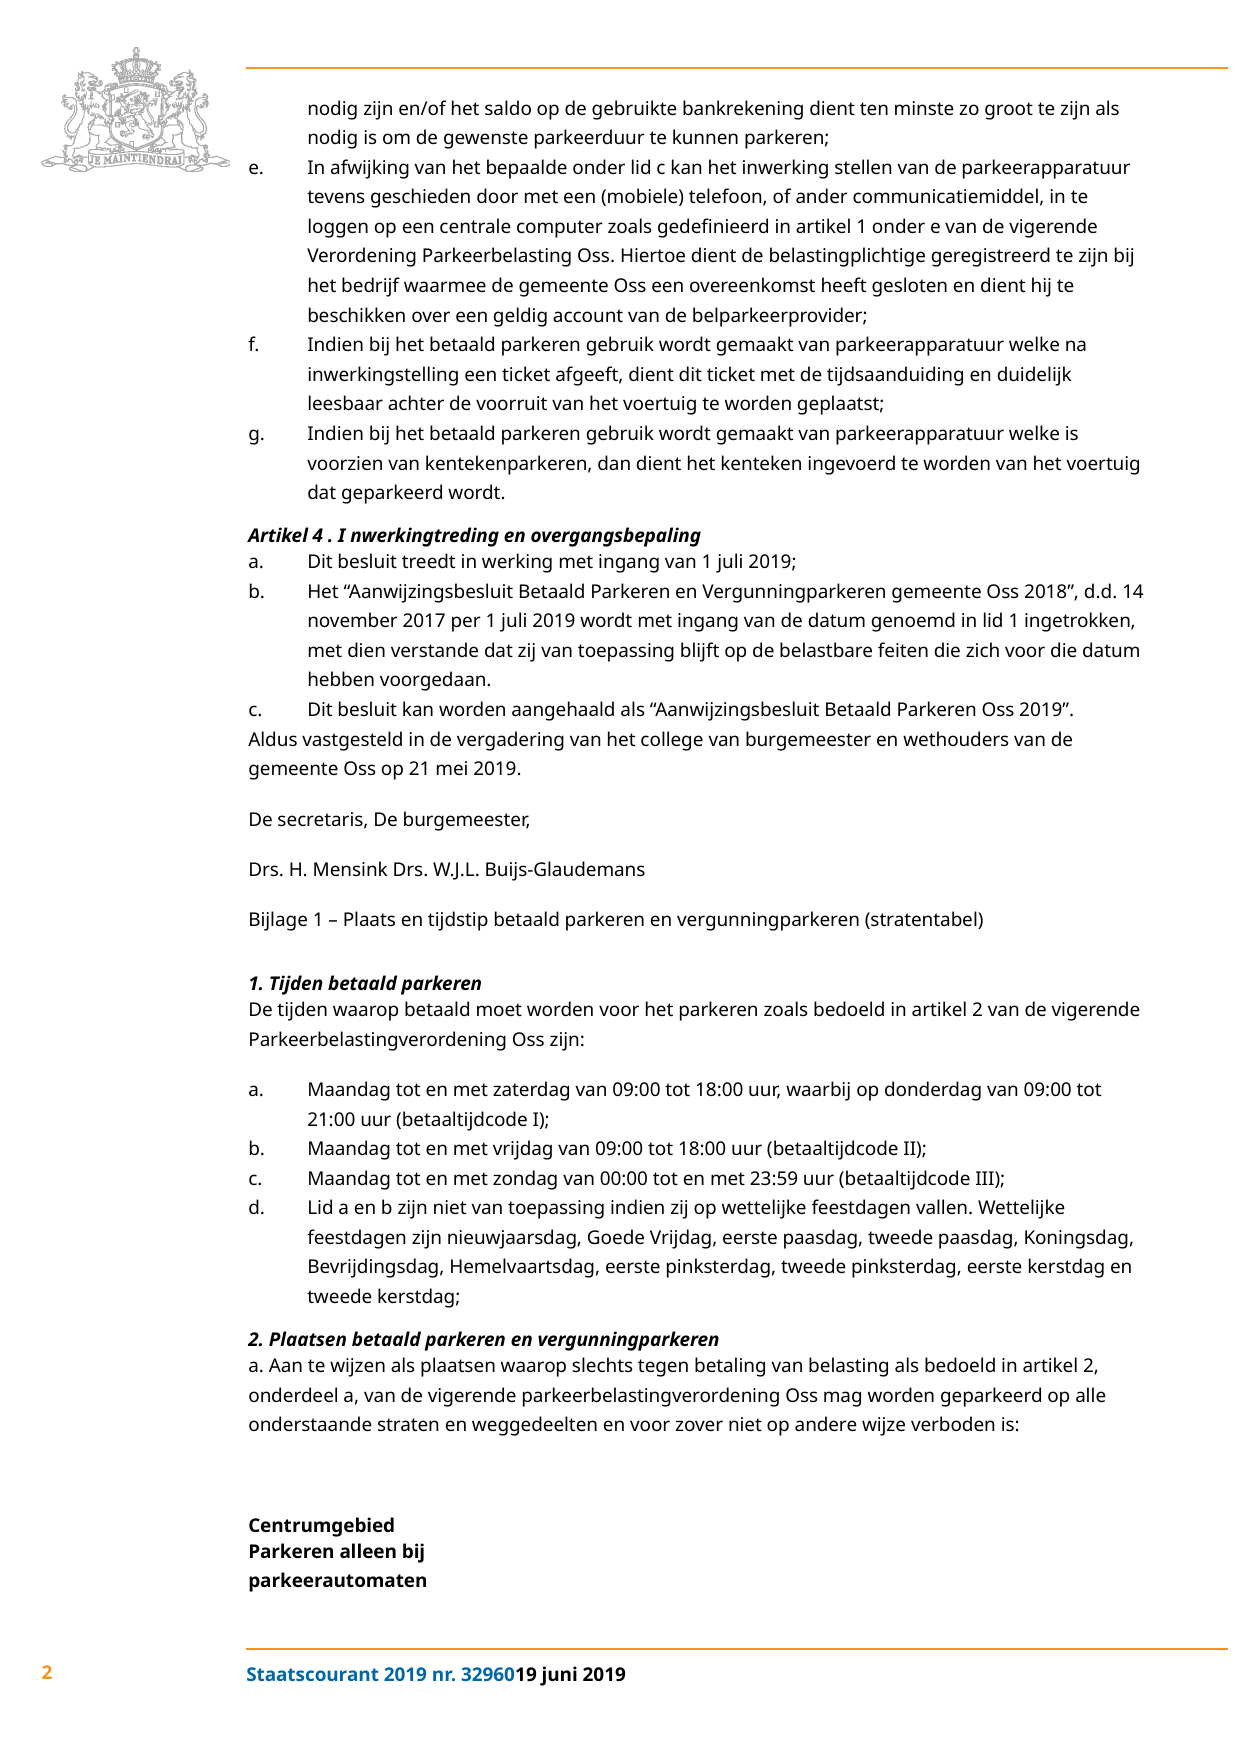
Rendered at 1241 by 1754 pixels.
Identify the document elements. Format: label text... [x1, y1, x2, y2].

table_cell Parkeren alleen bij parkeerautomaten [248, 1538, 474, 1593]
text 1. Tijden betaald parkeren [248, 971, 1152, 996]
list Maandag tot en met vrijdag van 09:00 tot 18:00 uur (betaaltijdcode II); [248, 1135, 1152, 1161]
text Aldus vastgesteld in de vergadering van het college van burgemeester en wethouders van de gemeente Oss op 21 mei 2019. [248, 726, 1152, 781]
text De tijden waarop betaald moet worden voor het parkeren zoals bedoeld in artikel 2 van de vigerende Parkeerbelastingverordening Oss zijn: [248, 996, 1152, 1052]
list Dit besluit kan worden aangehaald als “Aanwijzingsbesluit Betaald Parkeren Oss 2019”. [248, 696, 1152, 722]
picture [41, 47, 231, 172]
list Indien bij het betaald parkeren gebruik wordt gemaakt van parkeerapparatuur welke na inwerkingstelling een ticket afgeeft, dient dit ticket met de tijdsaanduiding en duidelijk leesbaar achter de voorruit van het voertuig te worden geplaatst; [248, 331, 1152, 416]
list Maandag tot en met zondag van 00:00 tot en met 23:59 uur (betaaltijdcode III); [248, 1165, 1152, 1191]
text Bijlage 1 – Plaats en tijdstip betaald parkeren en vergunningparkeren (stratentabel) [248, 907, 1152, 932]
list Indien bij het betaald parkeren gebruik wordt gemaakt van parkeerapparatuur welke is voorzien van kentekenparkeren, dan dient het kenteken ingevoerd te worden van het voertuig dat geparkeerd wordt. [248, 420, 1152, 505]
list nodig zijn en/of het saldo op de gebruikte bankrekening dient ten minste zo groot te zijn als nodig is om de gewenste parkeerduur te kunnen parkeren; [248, 95, 1152, 150]
text a. Aan te wijzen als plaatsen waarop slechts tegen betaling van belasting als bedoeld in artikel 2, onderdeel a, van de vigerende parkeerbelastingverordening Oss mag worden geparkeerd op alle onderstaande straten en weggedeelten en voor zover niet op andere wijze verboden is: [248, 1352, 1152, 1437]
list Dit besluit treedt in werking met ingang van 1 juli 2019; [248, 548, 1152, 574]
list Het “Aanwijzingsbesluit Betaald Parkeren en Vergunningparkeren gemeente Oss 2018”, d.d. 14 november 2017 per 1 juli 2019 wordt met ingang van de datum genoemd in lid 1 ingetrokken, met dien verstande dat zij van toepassing blijft op de belastbare feiten die zich voor die datum hebben voorgedaan. [248, 578, 1152, 692]
text Drs. H. Mensink Drs. W.J.L. Buijs-Glaudemans [248, 856, 1152, 882]
text Artikel 4 . I nwerkingtreding en overgangsbepaling [248, 522, 1152, 548]
text 2. Plaatsen betaald parkeren en vergunningparkeren [248, 1326, 1152, 1352]
list Lid a en b zijn niet van toepassing indien zij op wettelijke feestdagen vallen. Wettelijke feestdagen zijn nieuwjaarsdag, Goede Vrijdag, eerste paasdag, tweede paasdag, Koningsdag, Bevrijdingsdag, Hemelvaartsdag, eerste pinksterdag, tweede pinksterdag, eerste kerstdag en tweede kerstdag; [248, 1194, 1152, 1309]
text De secretaris, De burgemeester, [248, 806, 1152, 831]
list Maandag tot en met zaterdag van 09:00 tot 18:00 uur, waarbij op donderdag van 09:00 tot 21:00 uur (betaaltijdcode I); [248, 1076, 1152, 1132]
list In afwijking van het bepaalde onder lid c kan het inwerking stellen van de parkeerapparatuur tevens geschieden door met een (mobiele) telefoon, of ander communicatiemiddel, in te loggen op een centrale computer zoals gedefinieerd in artikel 1 onder e van de vigerende Verordening Parkeerbelasting Oss. Hiertoe dient de belastingplichtige geregistreerd te zijn bij het bedrijf waarmee de gemeente Oss een overeenkomst heeft gesloten en dient hij te beschikken over een geldig account van de belparkeerprovider; [248, 154, 1152, 328]
table_header Centrumgebied [248, 1512, 474, 1538]
